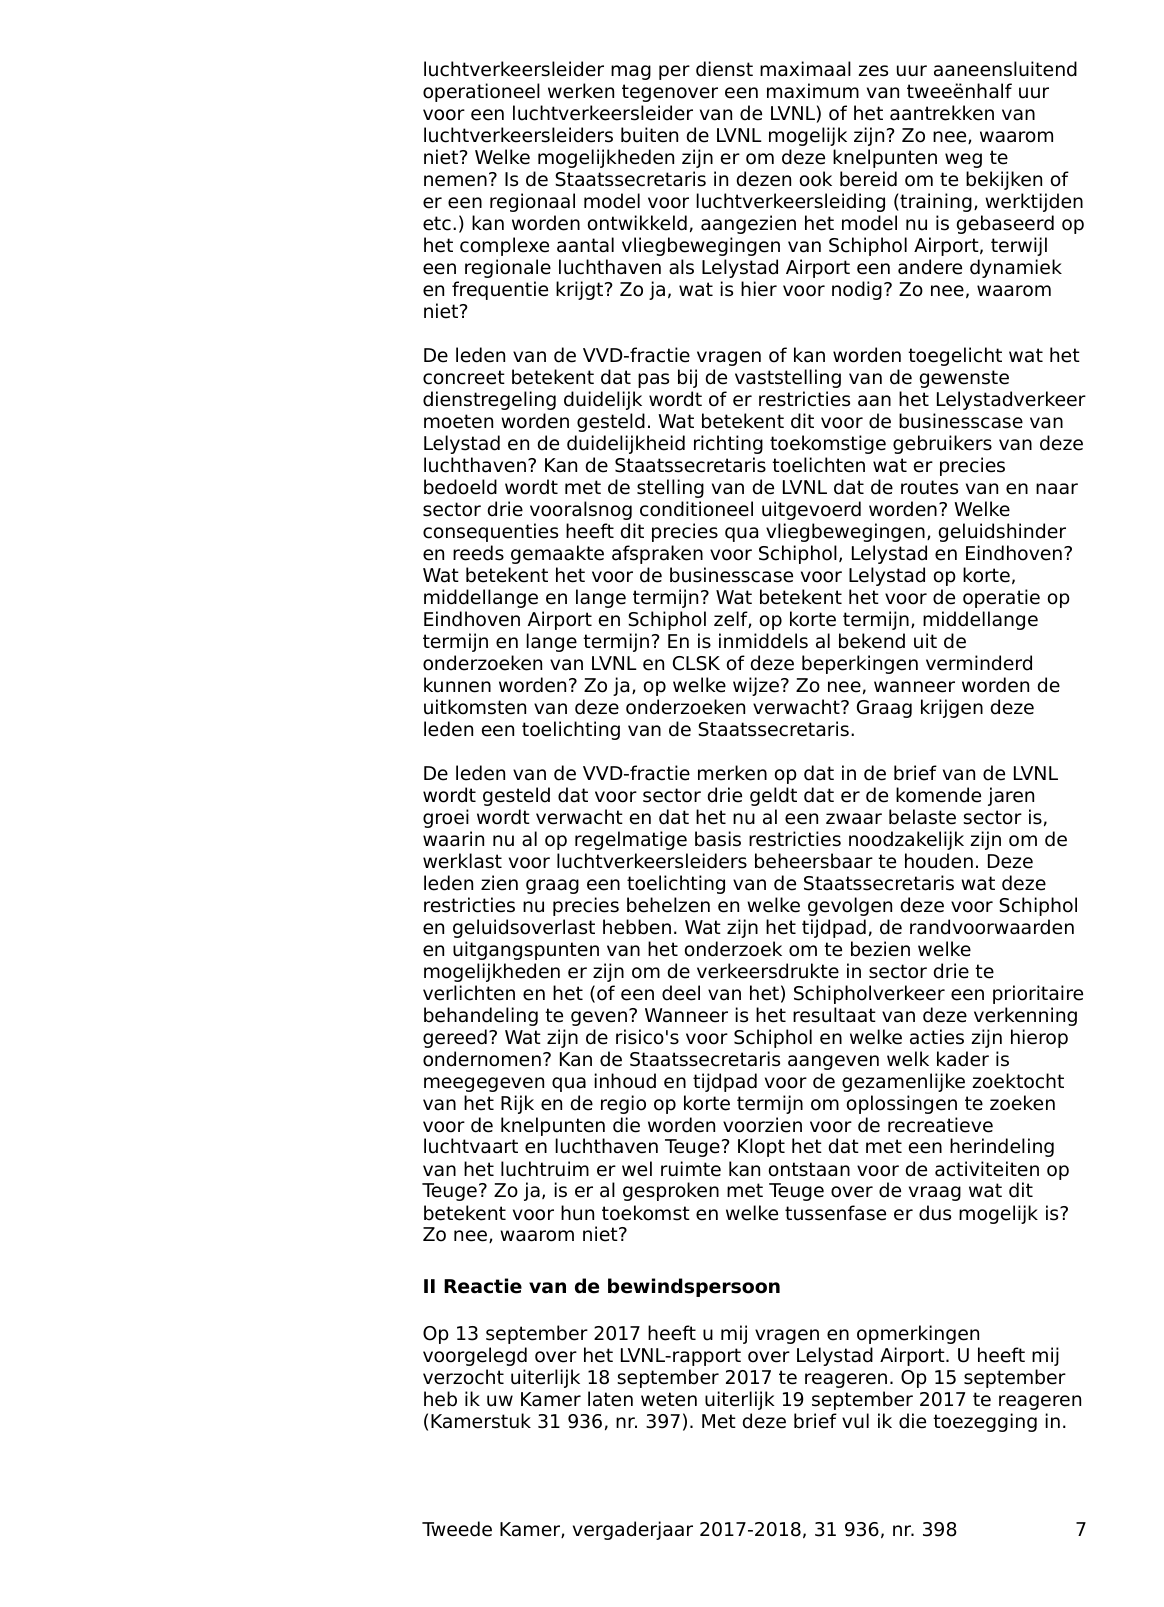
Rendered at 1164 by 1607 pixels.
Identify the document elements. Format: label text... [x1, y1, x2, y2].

text De leden van de VVD-fractie vragen of kan worden toegelicht wat het concreet betekent dat pas bij de vaststelling van de gewenste dienstregeling duidelijk wordt of er restricties aan het Lelystadverkeer moeten worden gesteld. Wat betekent dit voor de businesscase van Lelystad en de duidelijkheid richting toekomstige gebruikers van deze luchthaven? Kan de Staatssecretaris toelichten wat er precies bedoeld wordt met de stelling van de LVNL dat de routes van en naar sector drie vooralsnog conditioneel uitgevoerd worden? Welke consequenties heeft dit precies qua vliegbewegingen, geluidshinder en reeds gemaakte afspraken voor Schiphol, Lelystad en Eindhoven? Wat betekent het voor de businesscase voor Lelystad op korte, middellange en lange termijn? Wat betekent het voor de operatie op Eindhoven Airport en Schiphol zelf, op korte termijn, middellange termijn en lange termijn? En is inmiddels al bekend uit de onderzoeken van LVNL en CLSK of deze beperkingen verminderd kunnen worden? Zo ja, op welke wijze? Zo nee, wanneer worden de uitkomsten van deze onderzoeken verwacht? Graag krijgen deze leden een toelichting van de Staatssecretaris. [422, 345, 1087, 741]
subtitle II Reactie van de bewindspersoon [422, 1276, 1087, 1298]
text luchtverkeersleider mag per dienst maximaal zes uur aaneensluitend operationeel werken tegenover een maximum van tweeënhalf uur voor een luchtverkeersleider van de LVNL) of het aantrekken van luchtverkeersleiders buiten de LVNL mogelijk zijn? Zo nee, waarom niet? Welke mogelijkheden zijn er om deze knelpunten weg te nemen? Is de Staatssecretaris in dezen ook bereid om te bekijken of er een regionaal model voor luchtverkeersleiding (training, werktijden etc.) kan worden ontwikkeld, aangezien het model nu is gebaseerd op het complexe aantal vliegbewegingen van Schiphol Airport, terwijl een regionale luchthaven als Lelystad Airport een andere dynamiek en frequentie krijgt? Zo ja, wat is hier voor nodig? Zo nee, waarom niet? [422, 59, 1087, 323]
text De leden van de VVD-fractie merken op dat in de brief van de LVNL wordt gesteld dat voor sector drie geldt dat er de komende jaren groei wordt verwacht en dat het nu al een zwaar belaste sector is, waarin nu al op regelmatige basis restricties noodzakelijk zijn om de werklast voor luchtverkeersleiders beheersbaar te houden. Deze leden zien graag een toelichting van de Staatssecretaris wat deze restricties nu precies behelzen en welke gevolgen deze voor Schiphol en geluidsoverlast hebben. Wat zijn het tijdpad, de randvoorwaarden en uitgangspunten van het onderzoek om te bezien welke mogelijkheden er zijn om de verkeersdrukte in sector drie te verlichten en het (of een deel van het) Schipholverkeer een prioritaire behandeling te geven? Wanneer is het resultaat van deze verkenning gereed? Wat zijn de risico's voor Schiphol en welke acties zijn hierop ondernomen? Kan de Staatssecretaris aangeven welk kader is meegegeven qua inhoud en tijdpad voor de gezamenlijke zoektocht van het Rijk en de regio op korte termijn om oplossingen te zoeken voor de knelpunten die worden voorzien voor de recreatieve luchtvaart en luchthaven Teuge? Klopt het dat met een herindeling van het luchtruim er wel ruimte kan ontstaan voor de activiteiten op Teuge? Zo ja, is er al gesproken met Teuge over de vraag wat dit betekent voor hun toekomst en welke tussenfase er dus mogelijk is? Zo nee, waarom niet? [422, 763, 1087, 1246]
text Op 13 september 2017 heeft u mij vragen en opmerkingen voorgelegd over het LVNL-rapport over Lelystad Airport. U heeft mij verzocht uiterlijk 18 september 2017 te reageren. Op 15 september heb ik uw Kamer laten weten uiterlijk 19 september 2017 te reageren (Kamerstuk 31 936, nr. 397). Met deze brief vul ik die toezegging in. [422, 1323, 1087, 1433]
